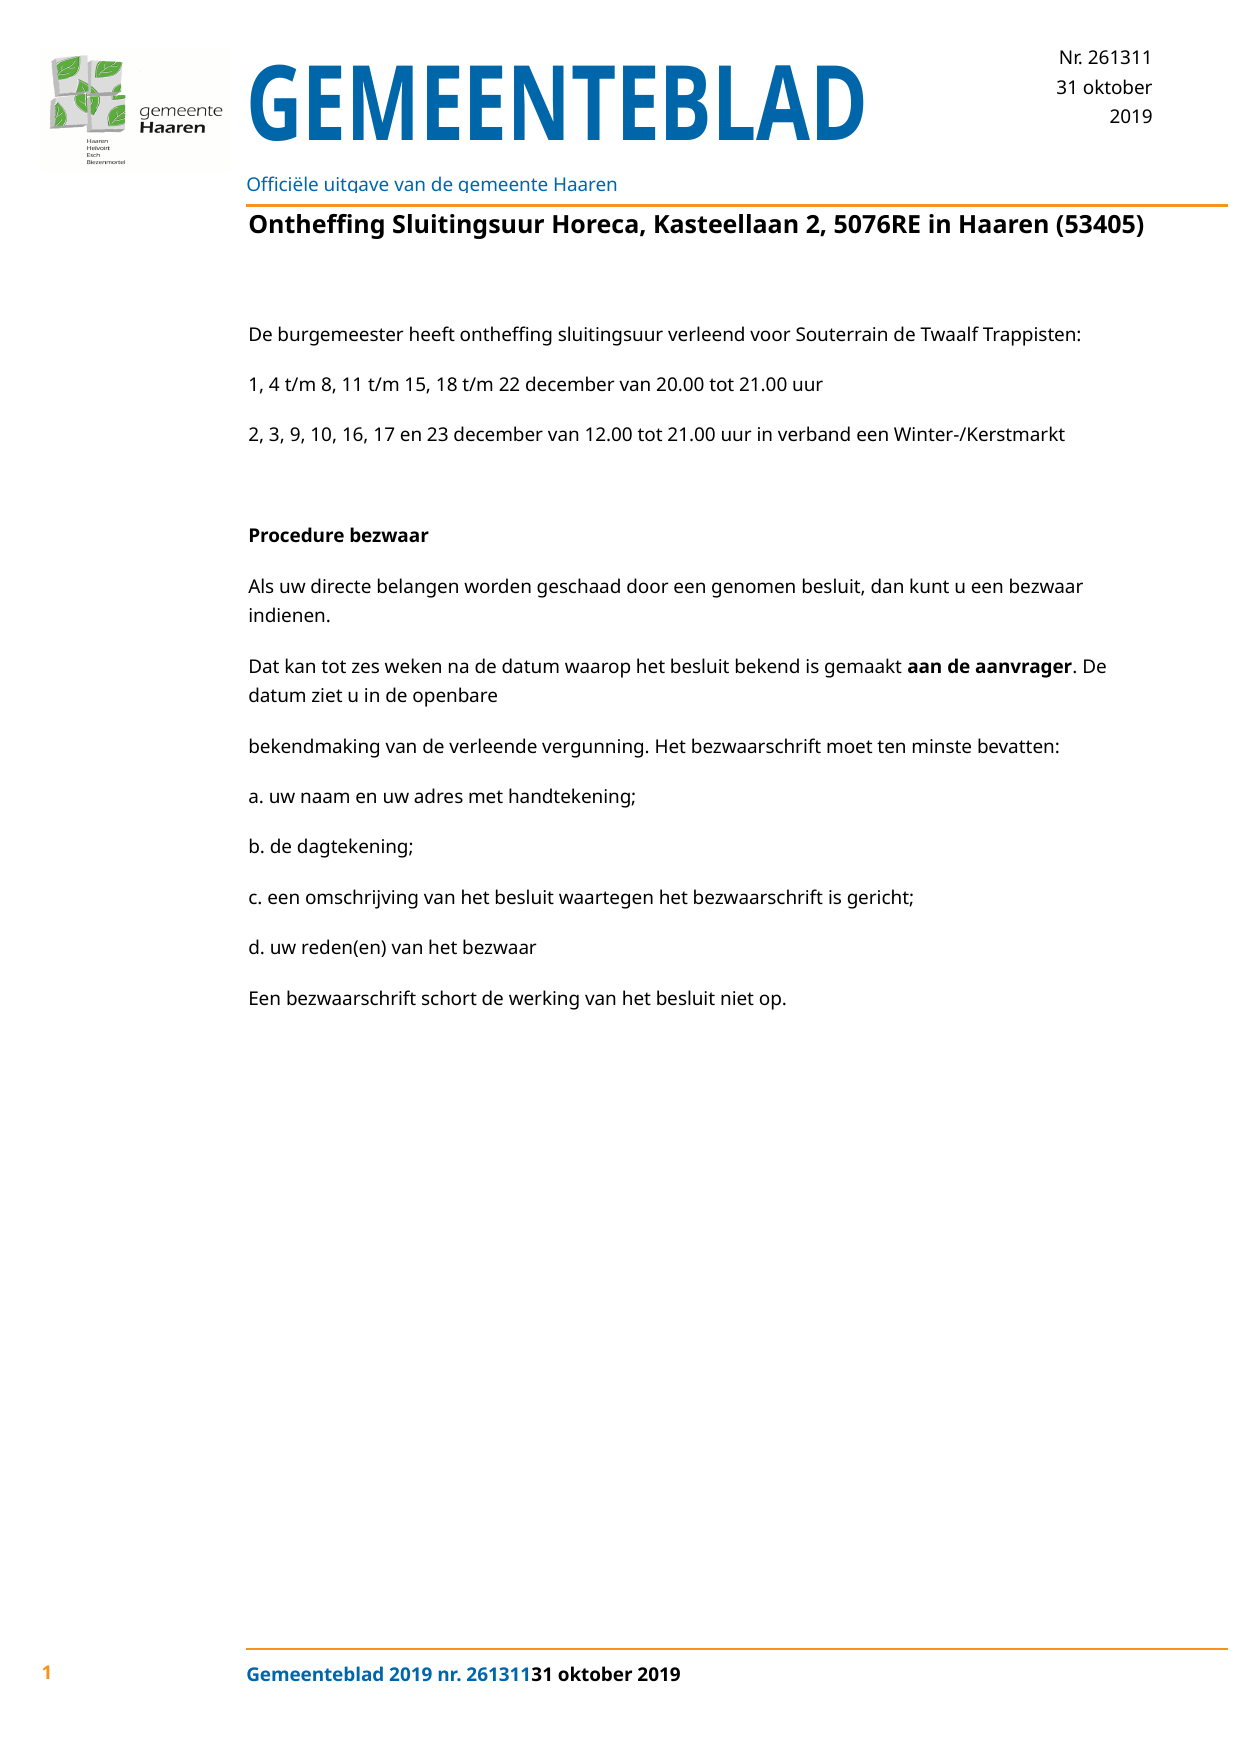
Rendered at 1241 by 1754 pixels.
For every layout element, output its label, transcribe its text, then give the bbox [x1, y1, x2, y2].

text Ontheffing Sluitingsuur Horeca, Kasteellaan 2, 5076RE in Haaren (53405) [248, 207, 1152, 241]
text b. de dagtekening; [248, 834, 1152, 859]
text 2, 3, 9, 10, 16, 17 en 23 december van 12.00 tot 21.00 uur in verband een Winter-/Kerstmarkt [248, 422, 1152, 447]
text a. uw naam en uw adres met handtekening; [248, 783, 1152, 809]
text d. uw reden(en) van het bezwaar [248, 934, 1152, 960]
text Als uw directe belangen worden geschaad door een genomen besluit, dan kunt u een bezwaar indienen. [248, 573, 1152, 628]
text bekendmaking van de verleende vergunning. Het bezwaarschrift moet ten minste bevatten: [248, 733, 1152, 758]
picture [41, 47, 231, 172]
text Procedure bezwaar [248, 522, 1152, 548]
text 1, 4 t/m 8, 11 t/m 15, 18 t/m 22 december van 20.00 tot 21.00 uur [248, 371, 1152, 397]
text De burgemeester heeft ontheffing sluitingsuur verleend voor Souterrain de Twaalf Trappisten: [248, 321, 1152, 346]
text c. een omschrijving van het besluit waartegen het bezwaarschrift is gericht; [248, 884, 1152, 910]
text Een bezwaarschrift schort de werking van het besluit niet op. [248, 985, 1152, 1011]
text Dat kan tot zes weken na de datum waarop het besluit bekend is gemaakt aan de aanvrager. De datum ziet u in de openbare [248, 653, 1152, 708]
